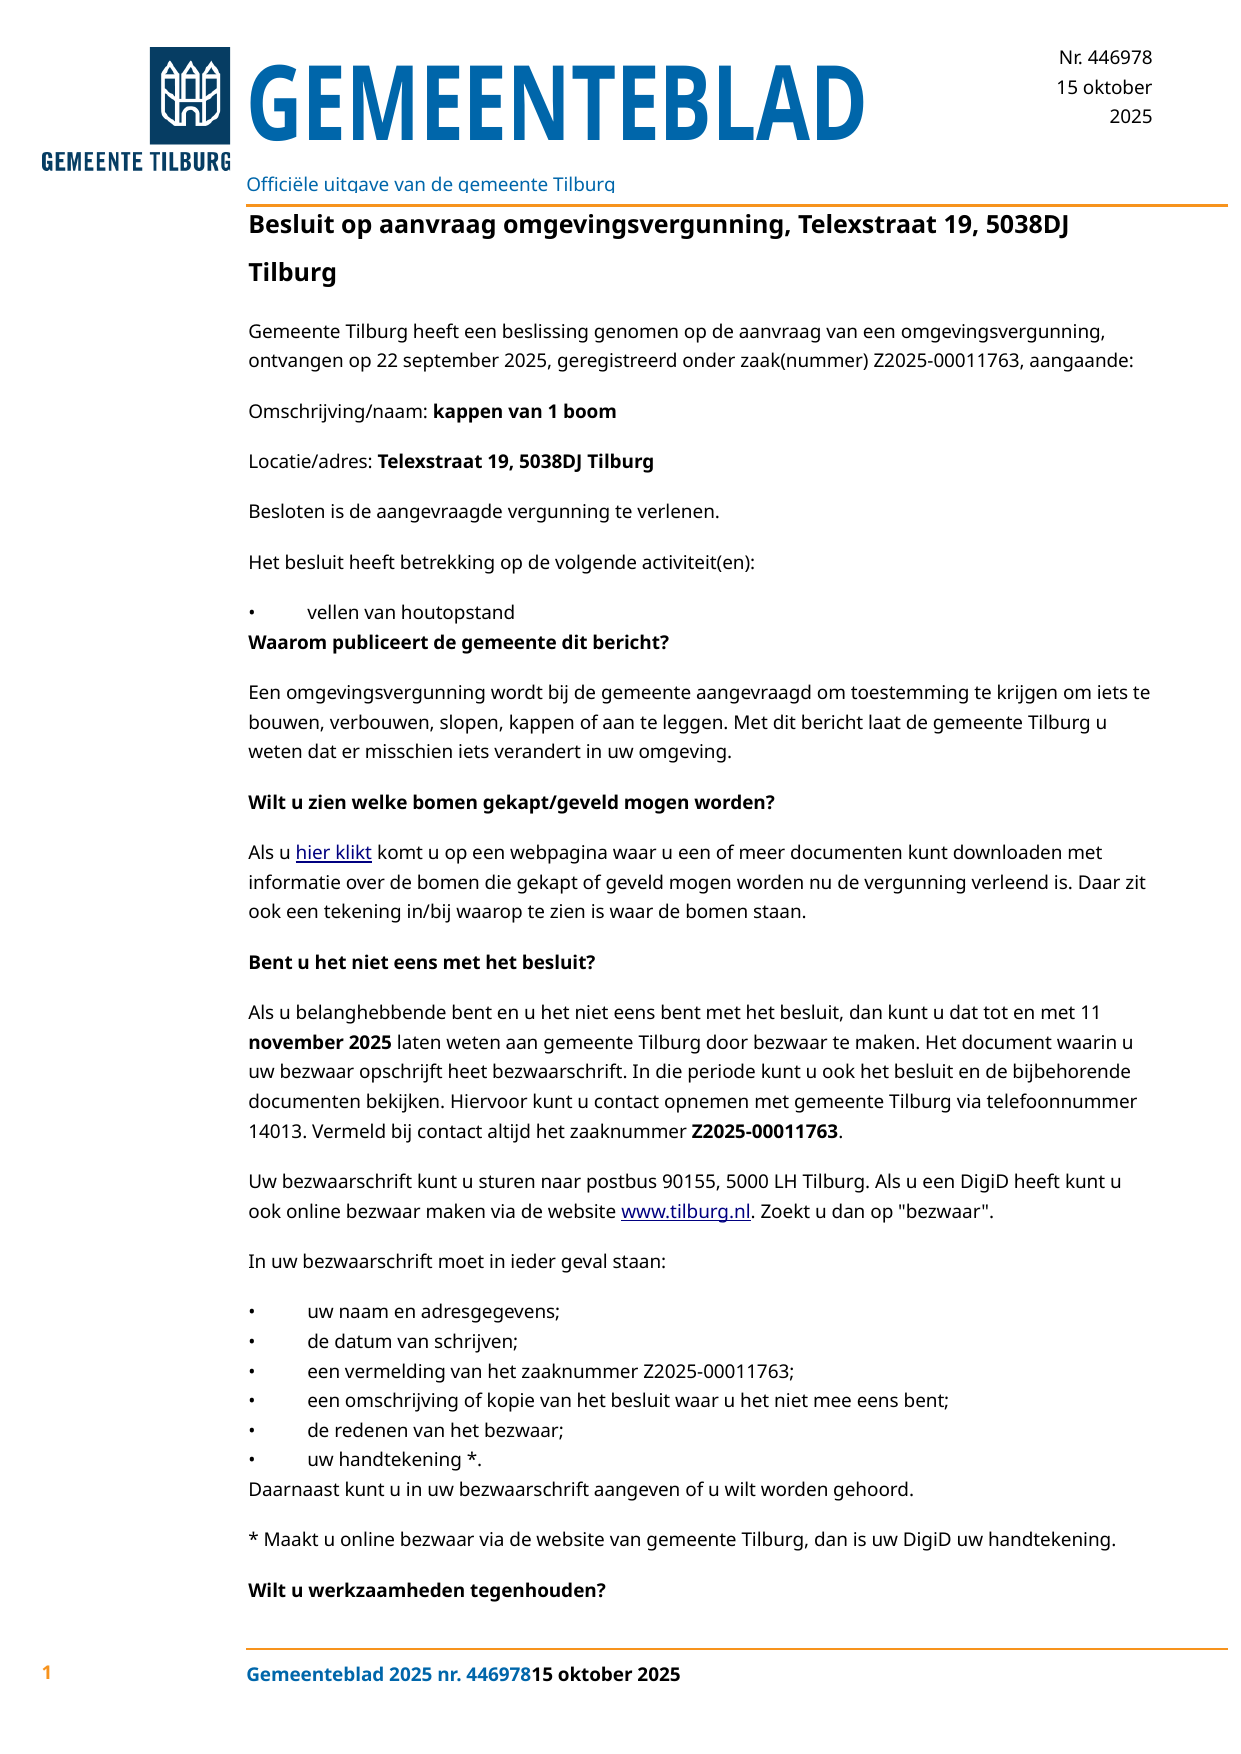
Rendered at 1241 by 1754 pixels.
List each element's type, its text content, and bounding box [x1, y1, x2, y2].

list een vermelding van het zaaknummer Z2025-00011763; [248, 1358, 1152, 1384]
text Locatie/adres: Telexstraat 19, 5038DJ Tilburg [248, 448, 1152, 474]
text Wilt u werkzaamheden tegenhouden? [248, 1577, 1152, 1603]
list vellen van houtopstand [248, 599, 1152, 625]
text Omschrijving/naam: kappen van 1 boom [248, 398, 1152, 424]
text Een omgevingsvergunning wordt bij de gemeente aangevraagd om toestemming te krijgen om iets te bouwen, verbouwen, slopen, kappen of aan te leggen. Met dit bericht laat de gemeente Tilburg u weten dat er misschien iets verandert in uw omgeving. [248, 679, 1152, 764]
list de redenen van het bezwaar; [248, 1417, 1152, 1443]
text Het besluit heeft betrekking op de volgende activiteit(en): [248, 549, 1152, 575]
list een omschrijving of kopie van het besluit waar u het niet mee eens bent; [248, 1387, 1152, 1413]
text Als u belanghebbende bent en u het niet eens bent met het besluit, dan kunt u dat tot en met 11 november 2025 laten weten aan gemeente Tilburg door bezwaar te maken. Het document waarin u uw bezwaar opschrijft heet bezwaarschrift. In die periode kunt u ook het besluit en de bijbehorende documenten bekijken. Hiervoor kunt u contact opnemen met gemeente Tilburg via telefoonnummer 14013. Vermeld bij contact altijd het zaaknummer Z2025-00011763. [248, 999, 1152, 1144]
text Daarnaast kunt u in uw bezwaarschrift aangeven of u wilt worden gehoord. [248, 1476, 1152, 1502]
text Bent u het niet eens met het besluit? [248, 949, 1152, 975]
text Uw bezwaarschrift kunt u sturen naar postbus 90155, 5000 LH Tilburg. Als u een DigiD heeft kunt u ook online bezwaar maken via de website www.tilburg.nl. Zoekt u dan op "bezwaar". [248, 1168, 1152, 1224]
list uw naam en adresgegevens; [248, 1299, 1152, 1324]
text * Maakt u online bezwaar via de website van gemeente Tilburg, dan is uw DigiD uw handtekening. [248, 1527, 1152, 1552]
text Besluit op aanvraag omgevingsvergunning, Telexstraat 19, 5038DJ Tilburg [248, 207, 1152, 288]
picture [41, 47, 231, 172]
text Als u hier klikt komt u op een webpagina waar u een of meer documenten kunt downloaden met informatie over de bomen die gekapt of geveld mogen worden nu de vergunning verleend is. Daar zit ook een tekening in/bij waarop te zien is waar de bomen staan. [248, 839, 1152, 924]
list uw handtekening *. [248, 1447, 1152, 1472]
text Besloten is de aangevraagde vergunning te verlenen. [248, 499, 1152, 524]
text In uw bezwaarschrift moet in ieder geval staan: [248, 1248, 1152, 1274]
text Gemeente Tilburg heeft een beslissing genomen op de aanvraag van een omgevingsvergunning, ontvangen op 22 september 2025, geregistreerd onder zaak(nummer) Z2025-00011763, aangaande: [248, 318, 1152, 373]
list de datum van schrijven; [248, 1328, 1152, 1354]
text Waarom publiceert de gemeente dit bericht? [248, 629, 1152, 655]
text Wilt u zien welke bomen gekapt/geveld mogen worden? [248, 789, 1152, 815]
